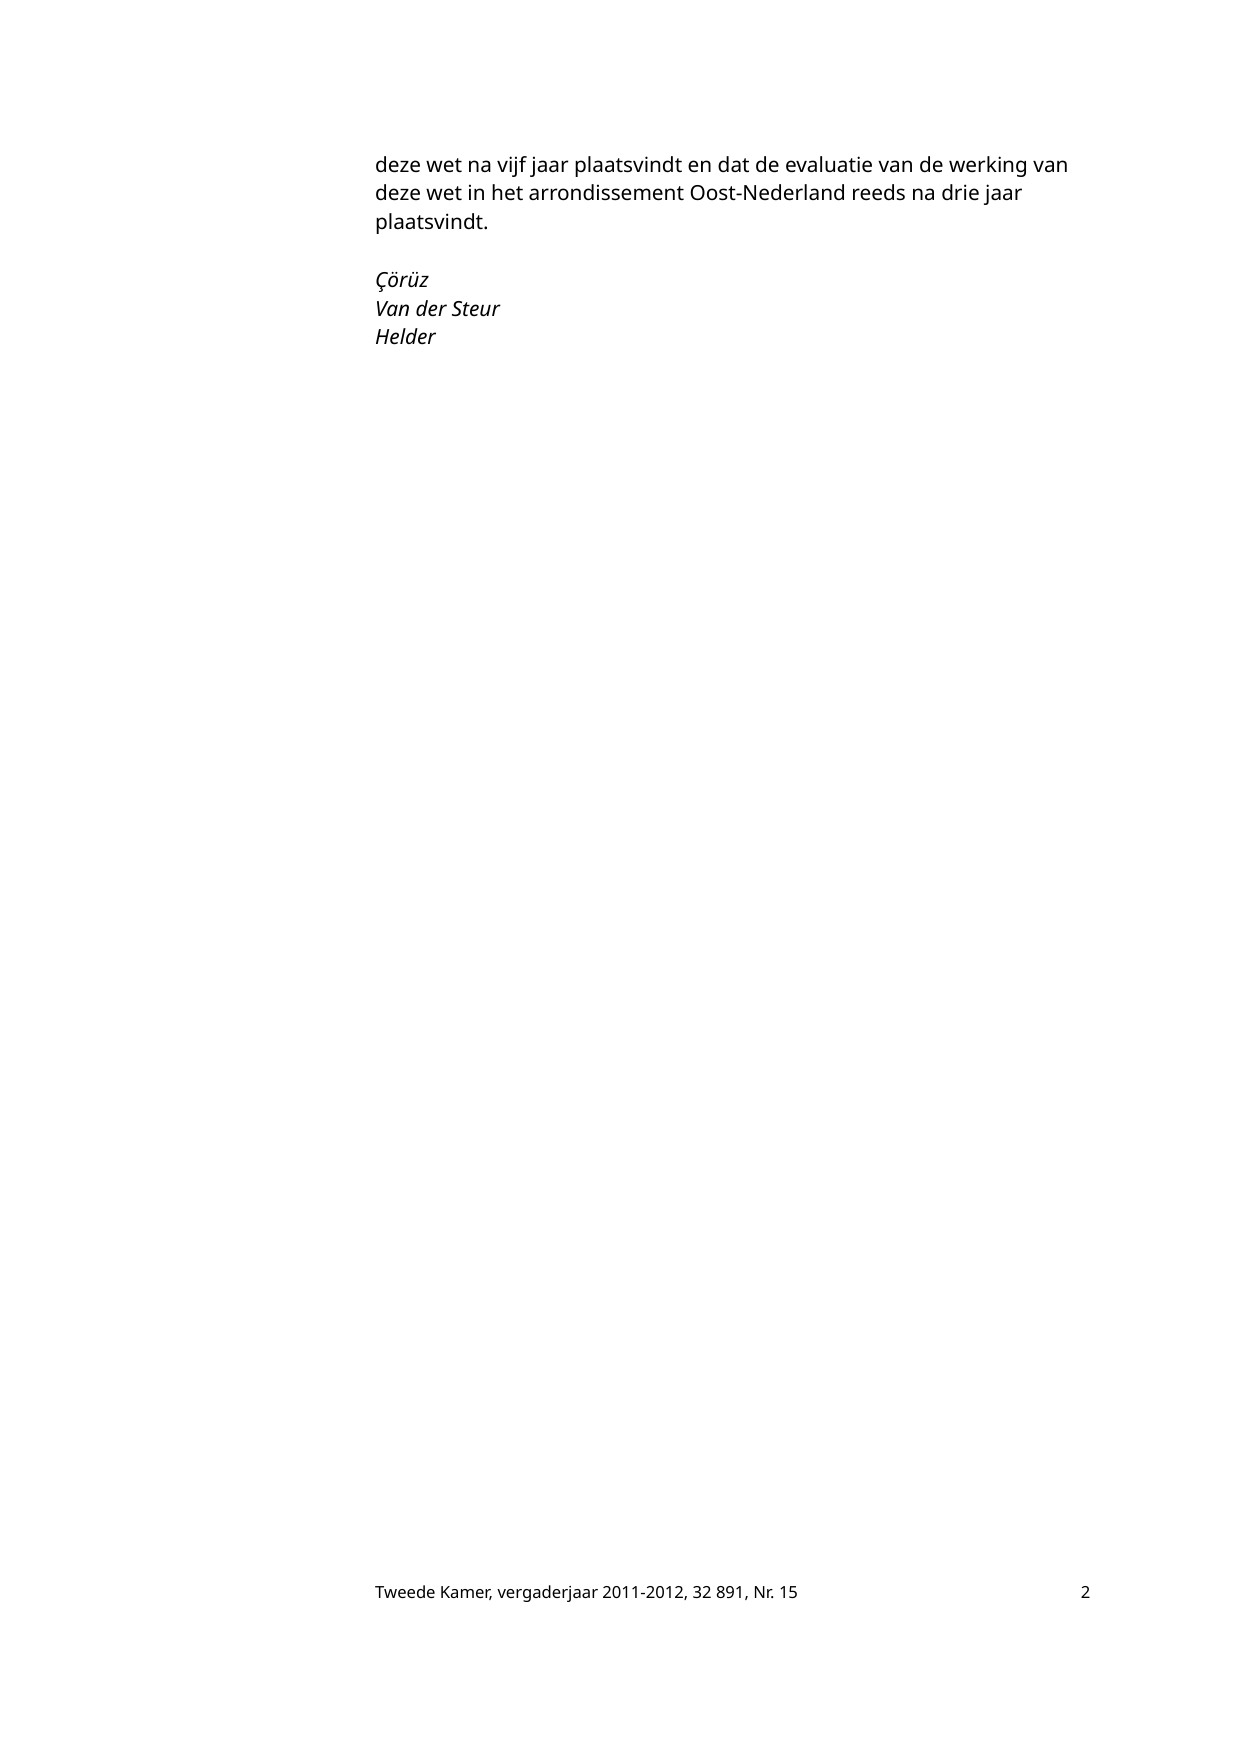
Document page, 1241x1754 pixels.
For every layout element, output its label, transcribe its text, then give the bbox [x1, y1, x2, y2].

text Helder [375, 322, 1090, 351]
text Van der Steur [375, 294, 1090, 322]
text Çörüz [375, 265, 1090, 294]
text deze wet na vijf jaar plaatsvindt en dat de evaluatie van de werking van deze wet in het arrondissement Oost-Nederland reeds na drie jaar plaatsvindt. [375, 150, 1090, 235]
